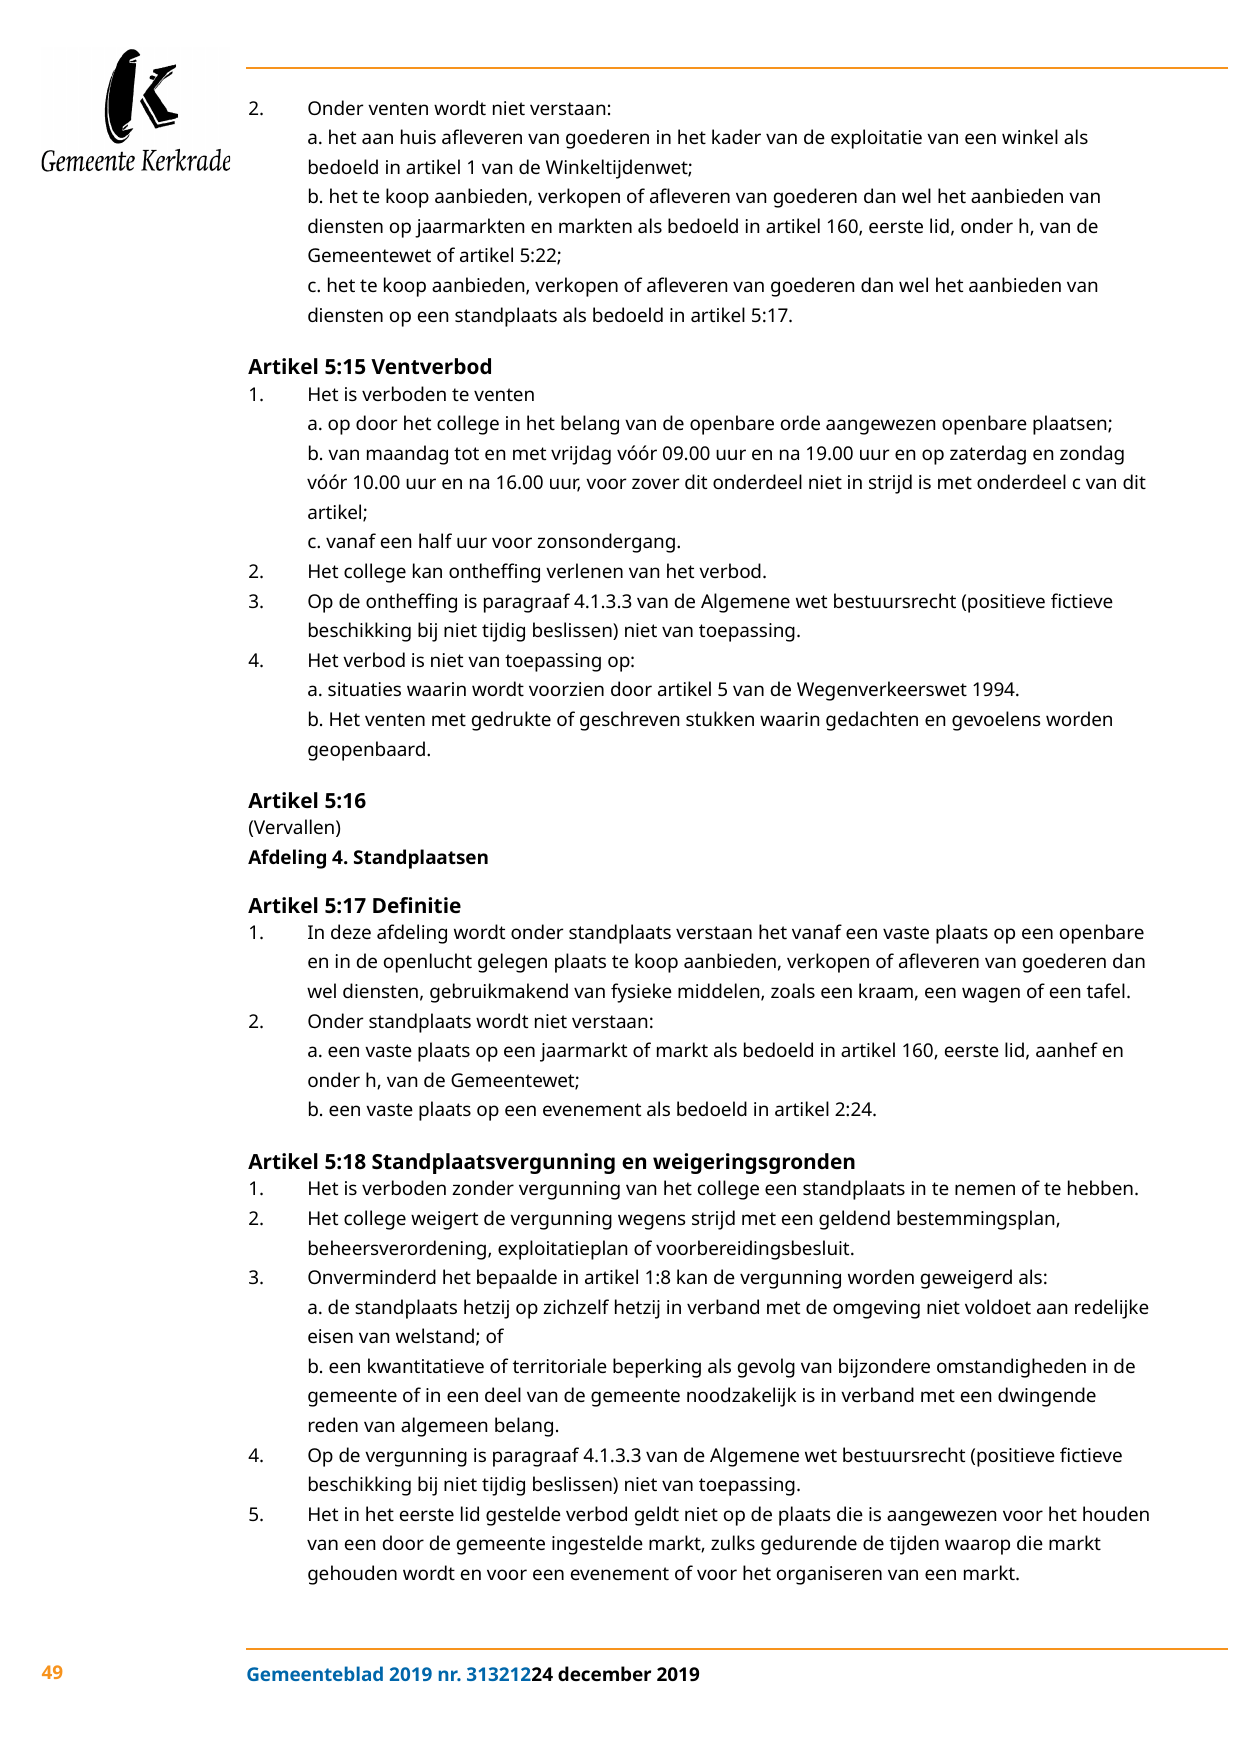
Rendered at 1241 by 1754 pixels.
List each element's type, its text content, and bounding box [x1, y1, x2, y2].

list a. de standplaats hetzij op zichzelf hetzij in verband met de omgeving niet voldoet aan redelijke eisen van welstand; of [248, 1294, 1152, 1349]
picture [41, 47, 231, 172]
list Onder standplaats wordt niet verstaan: [248, 1008, 1152, 1034]
list b. een kwantitatieve of territoriale beperking als gevolg van bijzondere omstandigheden in de gemeente of in een deel van de gemeente noodzakelijk is in verband met een dwingende reden van algemeen belang. [248, 1353, 1152, 1438]
list b. Het venten met gedrukte of geschreven stukken waarin gedachten en gevoelens worden geopenbaard. [248, 706, 1152, 761]
list b. van maandag tot en met vrijdag vóór 09.00 uur en na 19.00 uur en op zaterdag en zondag vóór 10.00 uur en na 16.00 uur, voor zover dit onderdeel niet in strijd is met onderdeel c van dit artikel; [248, 440, 1152, 525]
list a. situaties waarin wordt voorzien door artikel 5 van de Wegenverkeerswet 1994. [248, 677, 1152, 702]
list Het in het eerste lid gestelde verbod geldt niet op de plaats die is aangewezen voor het houden van een door de gemeente ingestelde markt, zulks gedurende de tijden waarop die markt gehouden wordt en voor een evenement of voor het organiseren van een markt. [248, 1501, 1152, 1586]
text Afdeling 4. Standplaatsen [248, 844, 1152, 870]
text (Vervallen) [248, 814, 1152, 840]
text Artikel 5:15 Ventverbod [248, 352, 1152, 381]
list Onder venten wordt niet verstaan: [248, 95, 1152, 121]
list c. het te koop aanbieden, verkopen of afleveren van goederen dan wel het aanbieden van diensten op een standplaats als bedoeld in artikel 5:17. [248, 272, 1152, 328]
list Het is verboden zonder vergunning van het college een standplaats in te nemen of te hebben. [248, 1176, 1152, 1201]
list a. een vaste plaats op een jaarmarkt of markt als bedoeld in artikel 160, eerste lid, aanhef en onder h, van de Gemeentewet; [248, 1037, 1152, 1093]
list In deze afdeling wordt onder standplaats verstaan het vanaf een vaste plaats op een openbare en in de openlucht gelegen plaats te koop aanbieden, verkopen of afleveren van goederen dan wel diensten, gebruikmakend van fysieke middelen, zoals een kraam, een wagen of een tafel. [248, 919, 1152, 1004]
text Artikel 5:16 [248, 786, 1152, 814]
list Het college kan ontheffing verlenen van het verbod. [248, 558, 1152, 584]
text Artikel 5:17 Definitie [248, 891, 1152, 919]
list Het college weigert de vergunning wegens strijd met een geldend bestemmingsplan, beheersverordening, exploitatieplan of voorbereidingsbesluit. [248, 1205, 1152, 1260]
list b. een vaste plaats op een evenement als bedoeld in artikel 2:24. [248, 1097, 1152, 1122]
list Het is verboden te venten [248, 381, 1152, 406]
list Het verbod is niet van toepassing op: [248, 647, 1152, 673]
list Op de vergunning is paragraaf 4.1.3.3 van de Algemene wet bestuursrecht (positieve fictieve beschikking bij niet tijdig beslissen) niet van toepassing. [248, 1442, 1152, 1497]
list a. op door het college in het belang van de openbare orde aangewezen openbare plaatsen; [248, 410, 1152, 436]
list Op de ontheffing is paragraaf 4.1.3.3 van de Algemene wet bestuursrecht (positieve fictieve beschikking bij niet tijdig beslissen) niet van toepassing. [248, 588, 1152, 643]
list c. vanaf een half uur voor zonsondergang. [248, 529, 1152, 554]
text Artikel 5:18 Standplaatsvergunning en weigeringsgronden [248, 1147, 1152, 1176]
list Onverminderd het bepaalde in artikel 1:8 kan de vergunning worden geweigerd als: [248, 1264, 1152, 1290]
list a. het aan huis afleveren van goederen in het kader van de exploitatie van een winkel als bedoeld in artikel 1 van de Winkeltijdenwet; [248, 124, 1152, 180]
list b. het te koop aanbieden, verkopen of afleveren van goederen dan wel het aanbieden van diensten op jaarmarkten en markten als bedoeld in artikel 160, eerste lid, onder h, van de Gemeentewet of artikel 5:22; [248, 183, 1152, 268]
